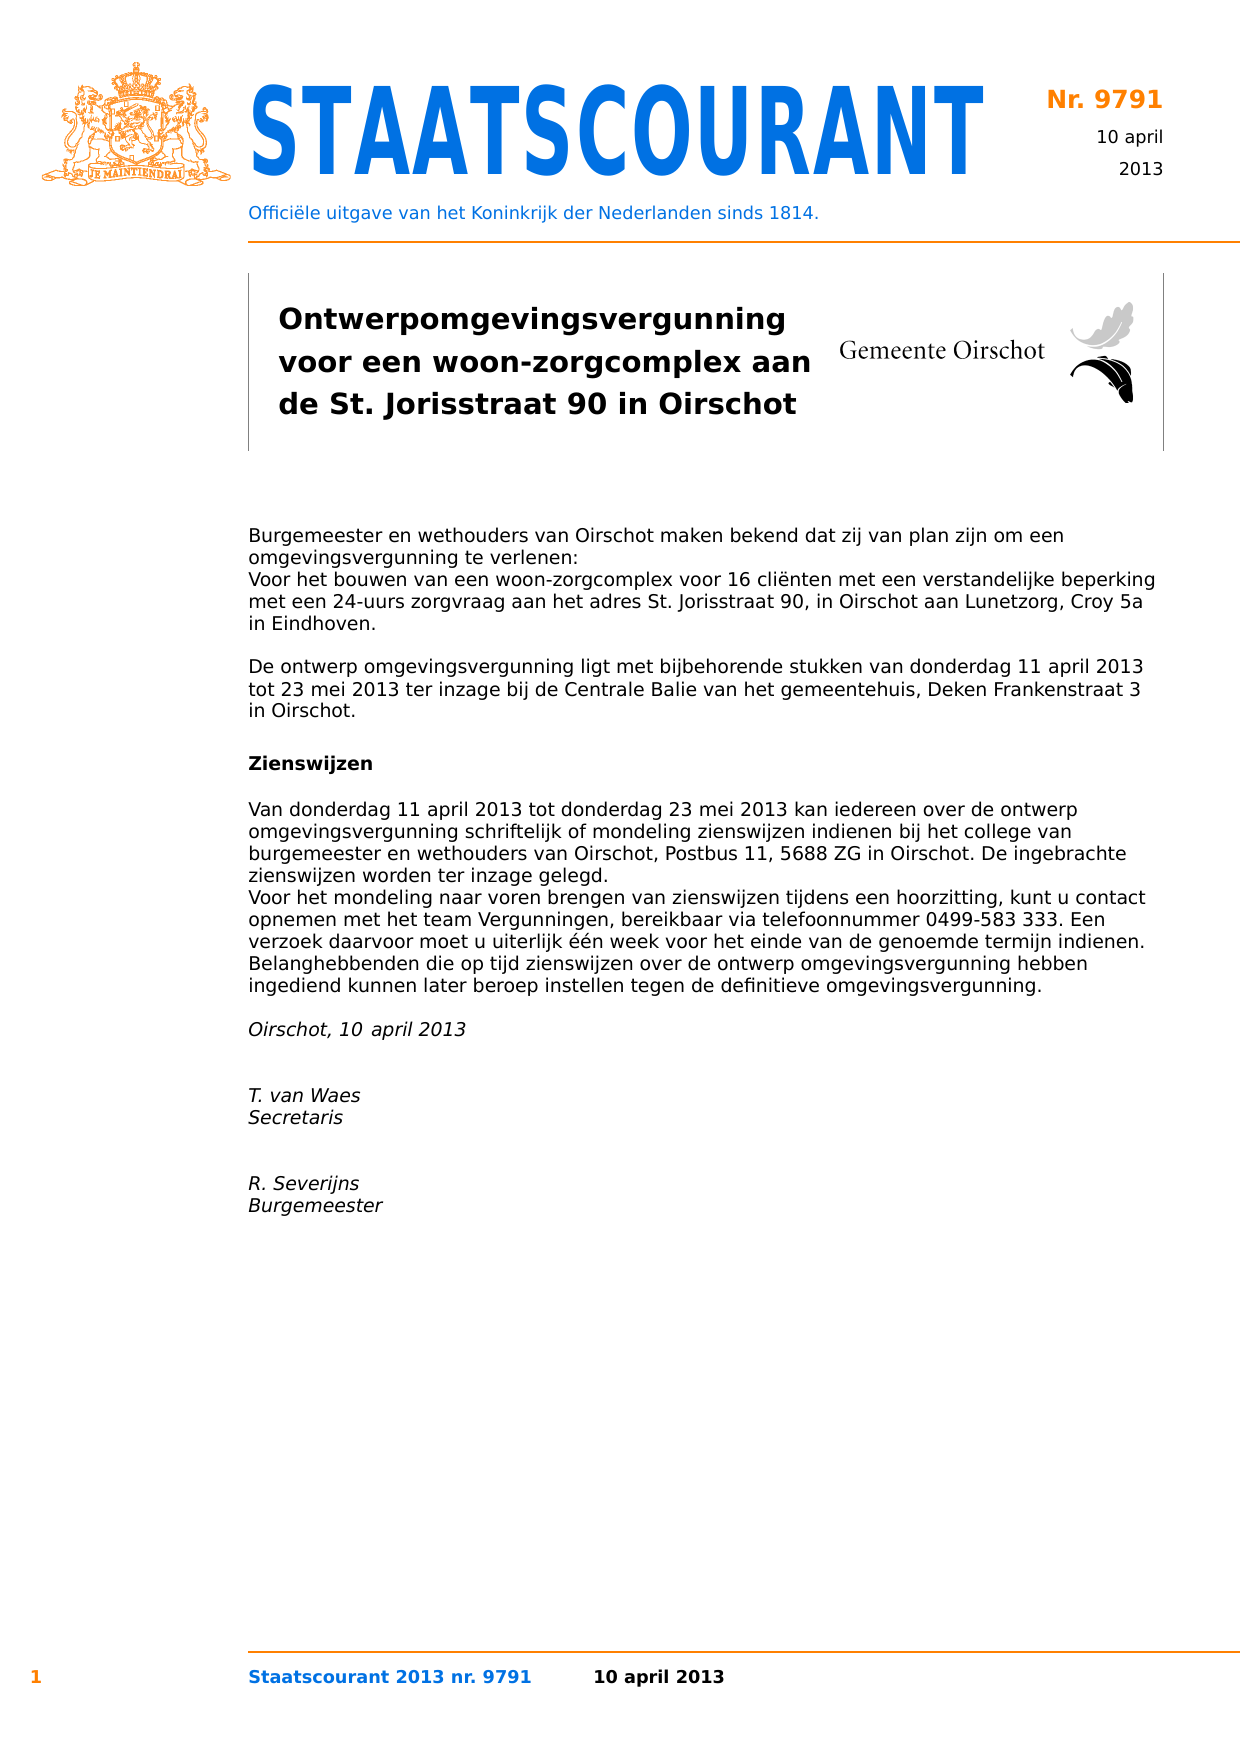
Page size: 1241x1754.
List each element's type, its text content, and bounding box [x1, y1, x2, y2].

table_header STAATSCOURANT [248, 62, 998, 203]
subtitle Zienswijzen [248, 752, 1163, 774]
text Voor het bouwen van een woon-zorgcomplex voor 16 cliënten met een verstandelijke beperking met een 24-uurs zorgvraag aan het adres St. Jorisstraat 90, in Oirschot aan Lunetzorg, Croy 5a in Eindhoven. [248, 569, 1163, 634]
text Van donderdag 11 april 2013 tot donderdag 23 mei 2013 kan iedereen over de ontwerp omgevingsvergunning schriftelijk of mondeling zienswijzen indienen bij het college van burgemeester en wethouders van Oirschot, Postbus 11, 5688 ZG in Oirschot. De ingebrachte zienswijzen worden ter inzage gelegd. [248, 799, 1163, 887]
text R. Severijns Burgemeester [248, 1151, 1163, 1217]
text T. van Waes Secretaris [248, 1063, 1163, 1129]
picture [41, 62, 231, 186]
table_cell Officiële uitgave van het Koninkrijk der Nederlanden sinds 1814. [248, 203, 1240, 241]
text Burgemeester en wethouders van Oirschot maken bekend dat zij van plan zijn om een omgevingsvergunning te verlenen: [248, 525, 1163, 569]
table_cell 10 april [998, 121, 1240, 153]
text Voor het mondeling naar voren brengen van zienswijzen tijdens een hoorzitting, kunt u contact opnemen met het team Vergunningen, bereikbaar via telefoonnummer 0499-583 333. Een verzoek daarvoor moet u uiterlijk één week voor het einde van de genoemde termijn indienen. Belanghebbenden die op tijd zienswijzen over de ontwerp omgevingsvergunning hebben ingediend kunnen later beroep instellen tegen de definitieve omgevingsvergunning. [248, 887, 1163, 997]
table_header [25, 62, 248, 241]
subtitle Ontwerpomgevingsvergunning voor een woon-zorgcomplex aan de St. Jorisstraat 90 in Oirschot [249, 273, 1163, 451]
table_header Nr. 9791 [998, 62, 1240, 121]
table_cell 2013 [998, 153, 1240, 203]
text Oirschot, 10 april 2013 [248, 1019, 1163, 1041]
text De ontwerp omgevingsvergunning ligt met bijbehorende stukken van donderdag 11 april 2013 tot 23 mei 2013 ter inzage bij de Centrale Balie van het gemeentehuis, Deken Frankenstraat 3 in Oirschot. [248, 656, 1163, 722]
picture [838, 302, 1134, 403]
